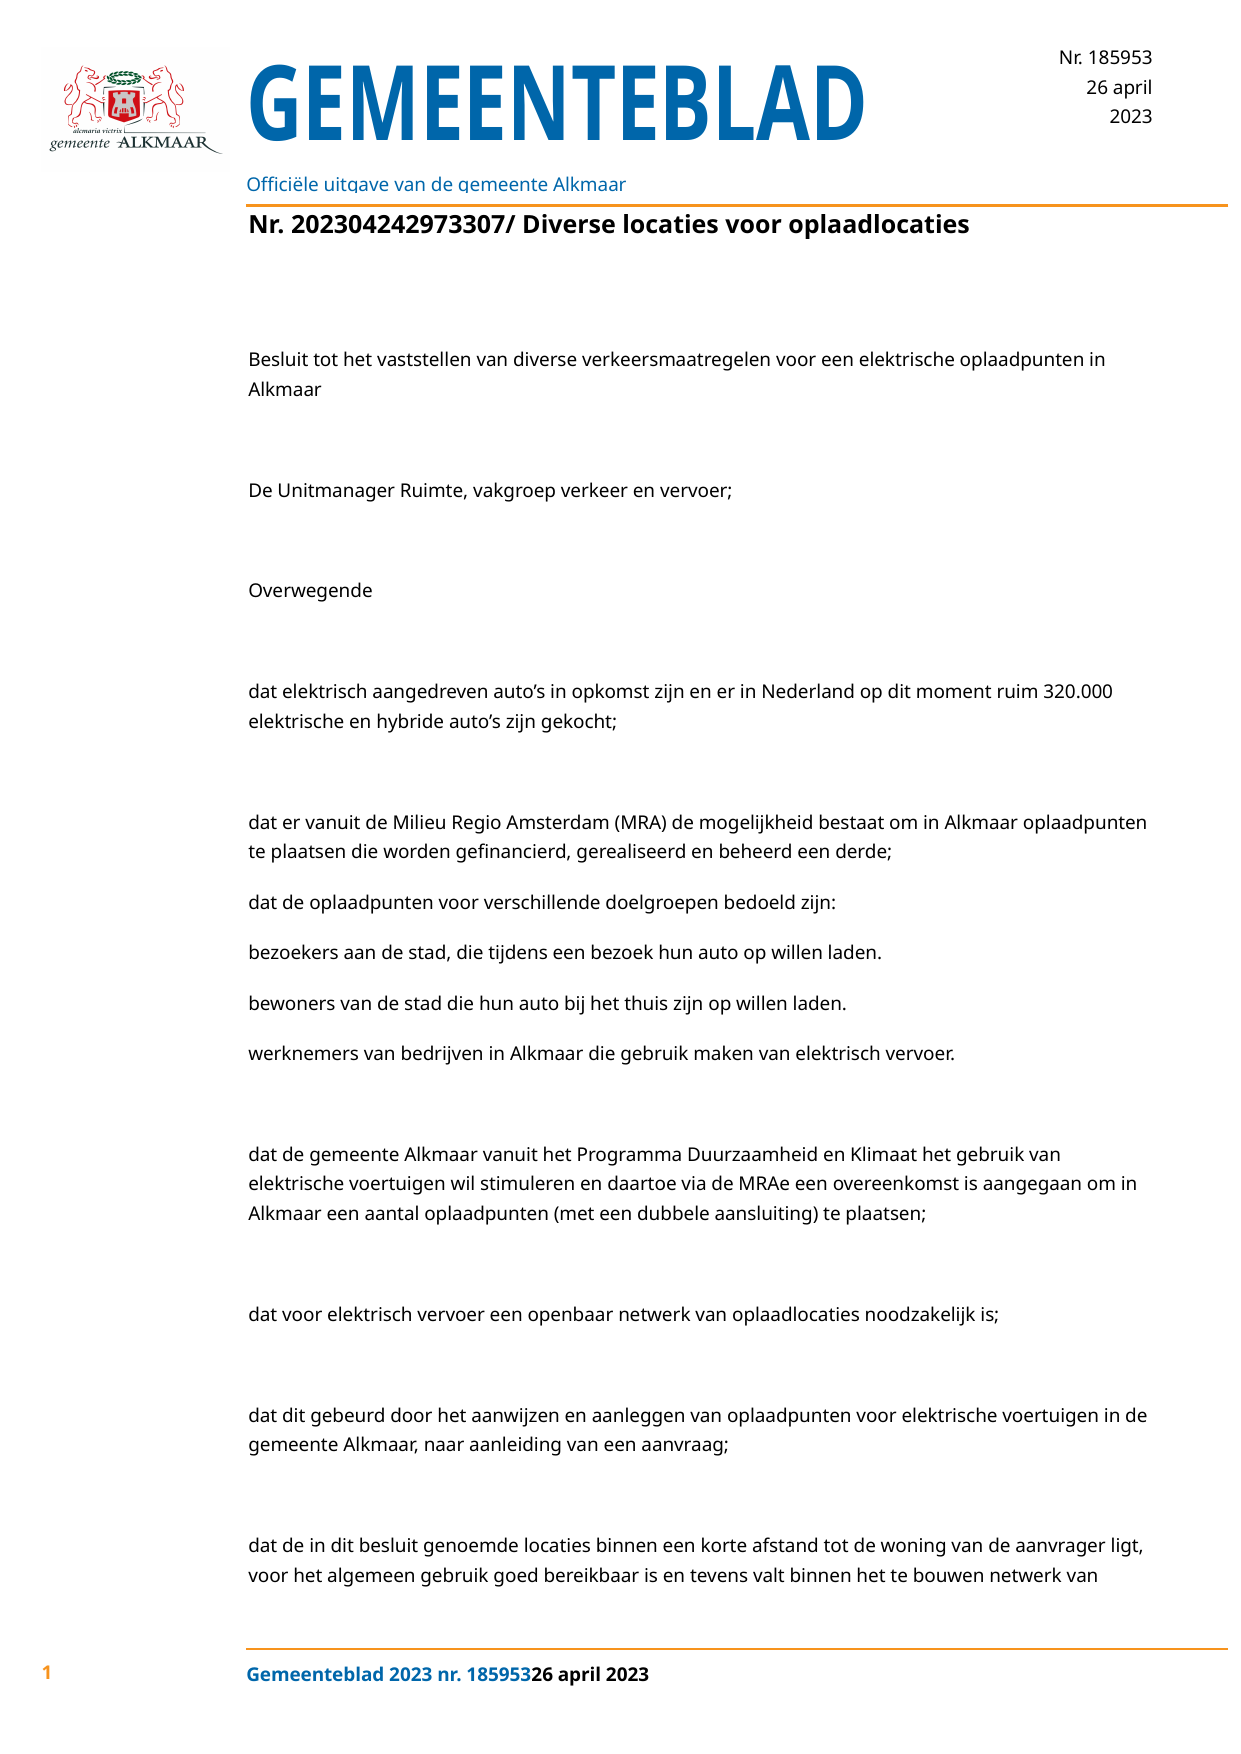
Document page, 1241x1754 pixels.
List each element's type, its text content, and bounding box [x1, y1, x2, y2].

text bewoners van de stad die hun auto bij het thuis zijn op willen laden. [248, 990, 1152, 1016]
text dat elektrisch aangedreven auto’s in opkomst zijn en er in Nederland op dit moment ruim 320.000 elektrische en hybride auto’s zijn gekocht; [248, 678, 1152, 734]
text dat de gemeente Alkmaar vanuit het Programma Duurzaamheid en Klimaat het gebruik van elektrische voertuigen wil stimuleren en daartoe via de MRAe een overeenkomst is aangegaan om in Alkmaar een aantal oplaadpunten (met een dubbele aansluiting) te plaatsen; [248, 1141, 1152, 1226]
picture [41, 47, 231, 172]
text Besluit tot het vaststellen van diverse verkeersmaatregelen voor een elektrische oplaadpunten in Alkmaar [248, 346, 1152, 402]
text dat de oplaadpunten voor verschillende doelgroepen bedoeld zijn: [248, 889, 1152, 915]
text dat er vanuit de Milieu Regio Amsterdam (MRA) de mogelijkheid bestaat om in Alkmaar oplaadpunten te plaatsen die worden gefinancierd, gerealiseerd en beheerd een derde; [248, 809, 1152, 864]
text Nr. 202304242973307/ Diverse locaties voor oplaadlocaties [248, 207, 1152, 241]
text werknemers van bedrijven in Alkmaar die gebruik maken van elektrisch vervoer. [248, 1040, 1152, 1066]
text dat voor elektrisch vervoer een openbaar netwerk van oplaadlocaties noodzakelijk is; [248, 1301, 1152, 1327]
text bezoekers aan de stad, die tijdens een bezoek hun auto op willen laden. [248, 939, 1152, 965]
text dat de in dit besluit genoemde locaties binnen een korte afstand tot de woning van de aanvrager ligt, voor het algemeen gebruik goed bereikbaar is en tevens valt binnen het te bouwen netwerk van [248, 1532, 1152, 1588]
text De Unitmanager Ruimte, vakgroep verkeer en vervoer; [248, 477, 1152, 503]
text Overwegende [248, 578, 1152, 603]
text dat dit gebeurd door het aanwijzen en aanleggen van oplaadpunten voor elektrische voertuigen in de gemeente Alkmaar, naar aanleiding van een aanvraag; [248, 1402, 1152, 1457]
